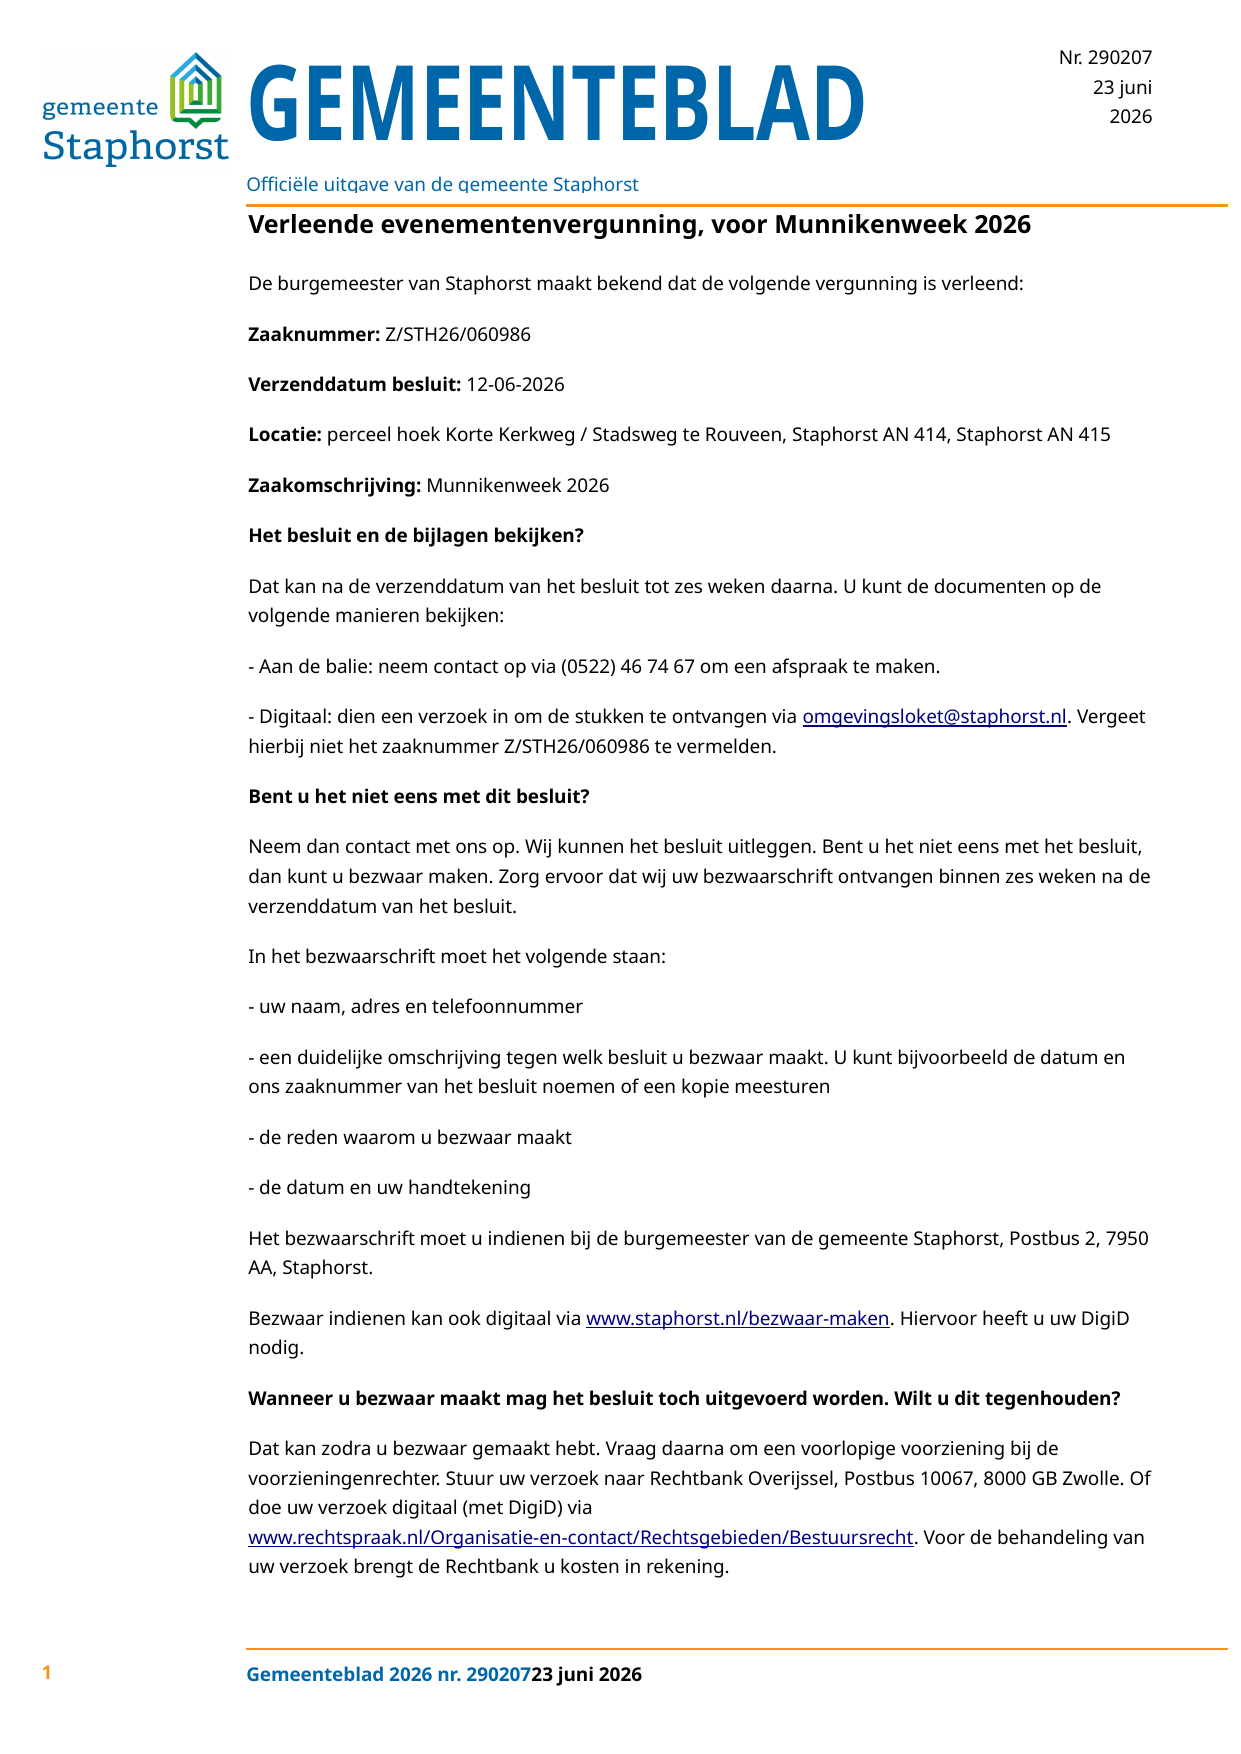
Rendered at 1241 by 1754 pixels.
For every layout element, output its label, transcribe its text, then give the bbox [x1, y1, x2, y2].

text - Digitaal: dien een verzoek in om de stukken te ontvangen via omgevingsloket@staphorst.nl. Vergeet hierbij niet het zaaknummer Z/STH26/060986 te vermelden. [248, 703, 1152, 758]
text Dat kan na de verzenddatum van het besluit tot zes weken daarna. U kunt de documenten op de volgende manieren bekijken: [248, 573, 1152, 628]
text Verzenddatum besluit: 12-06-2026 [248, 371, 1152, 397]
text - Aan de balie: neem contact op via (0522) 46 74 67 om een afspraak te maken. [248, 653, 1152, 678]
text Neem dan contact met ons op. Wij kunnen het besluit uitleggen. Bent u het niet eens met het besluit, dan kunt u bezwaar maken. Zorg ervoor dat wij uw bezwaarschrift ontvangen binnen zes weken na de verzenddatum van het besluit. [248, 834, 1152, 918]
text Zaakomschrijving: Munnikenweek 2026 [248, 472, 1152, 498]
text - de reden waarom u bezwaar maakt [248, 1124, 1152, 1150]
text Dat kan zodra u bezwaar gemaakt hebt. Vraag daarna om een voorlopige voorziening bij de voorzieningenrechter. Stuur uw verzoek naar Rechtbank Overijssel, Postbus 10067, 8000 GB Zwolle. Of doe uw verzoek digitaal (met DigiD) via www.rechtspraak.nl/Organisatie-en-contact/Rechtsgebieden/Bestuursrecht. Voor de behandeling van uw verzoek brengt de Rechtbank u kosten in rekening. [248, 1435, 1152, 1579]
text Verleende evenementenvergunning, voor Munnikenweek 2026 [248, 207, 1152, 241]
picture [41, 47, 231, 172]
text Het bezwaarschrift moet u indienen bij de burgemeester van de gemeente Staphorst, Postbus 2, 7950 AA, Staphorst. [248, 1225, 1152, 1280]
text Locatie: perceel hoek Korte Kerkweg / Stadsweg te Rouveen, Staphorst AN 414, Staphorst AN 415 [248, 422, 1152, 447]
text Bezwaar indienen kan ook digitaal via www.staphorst.nl/bezwaar-maken. Hiervoor heeft u uw DigiD nodig. [248, 1305, 1152, 1360]
text Het besluit en de bijlagen bekijken? [248, 522, 1152, 548]
text - een duidelijke omschrijving tegen welk besluit u bezwaar maakt. U kunt bijvoorbeeld de datum en ons zaaknummer van het besluit noemen of een kopie meesturen [248, 1044, 1152, 1099]
text Zaaknummer: Z/STH26/060986 [248, 321, 1152, 346]
text - uw naam, adres en telefoonnummer [248, 994, 1152, 1019]
text Bent u het niet eens met dit besluit? [248, 783, 1152, 809]
text Wanneer u bezwaar maakt mag het besluit toch uitgevoerd worden. Wilt u dit tegenhouden? [248, 1385, 1152, 1411]
text De burgemeester van Staphorst maakt bekend dat de volgende vergunning is verleend: [248, 270, 1152, 296]
text - de datum en uw handtekening [248, 1174, 1152, 1200]
text In het bezwaarschrift moet het volgende staan: [248, 943, 1152, 969]
